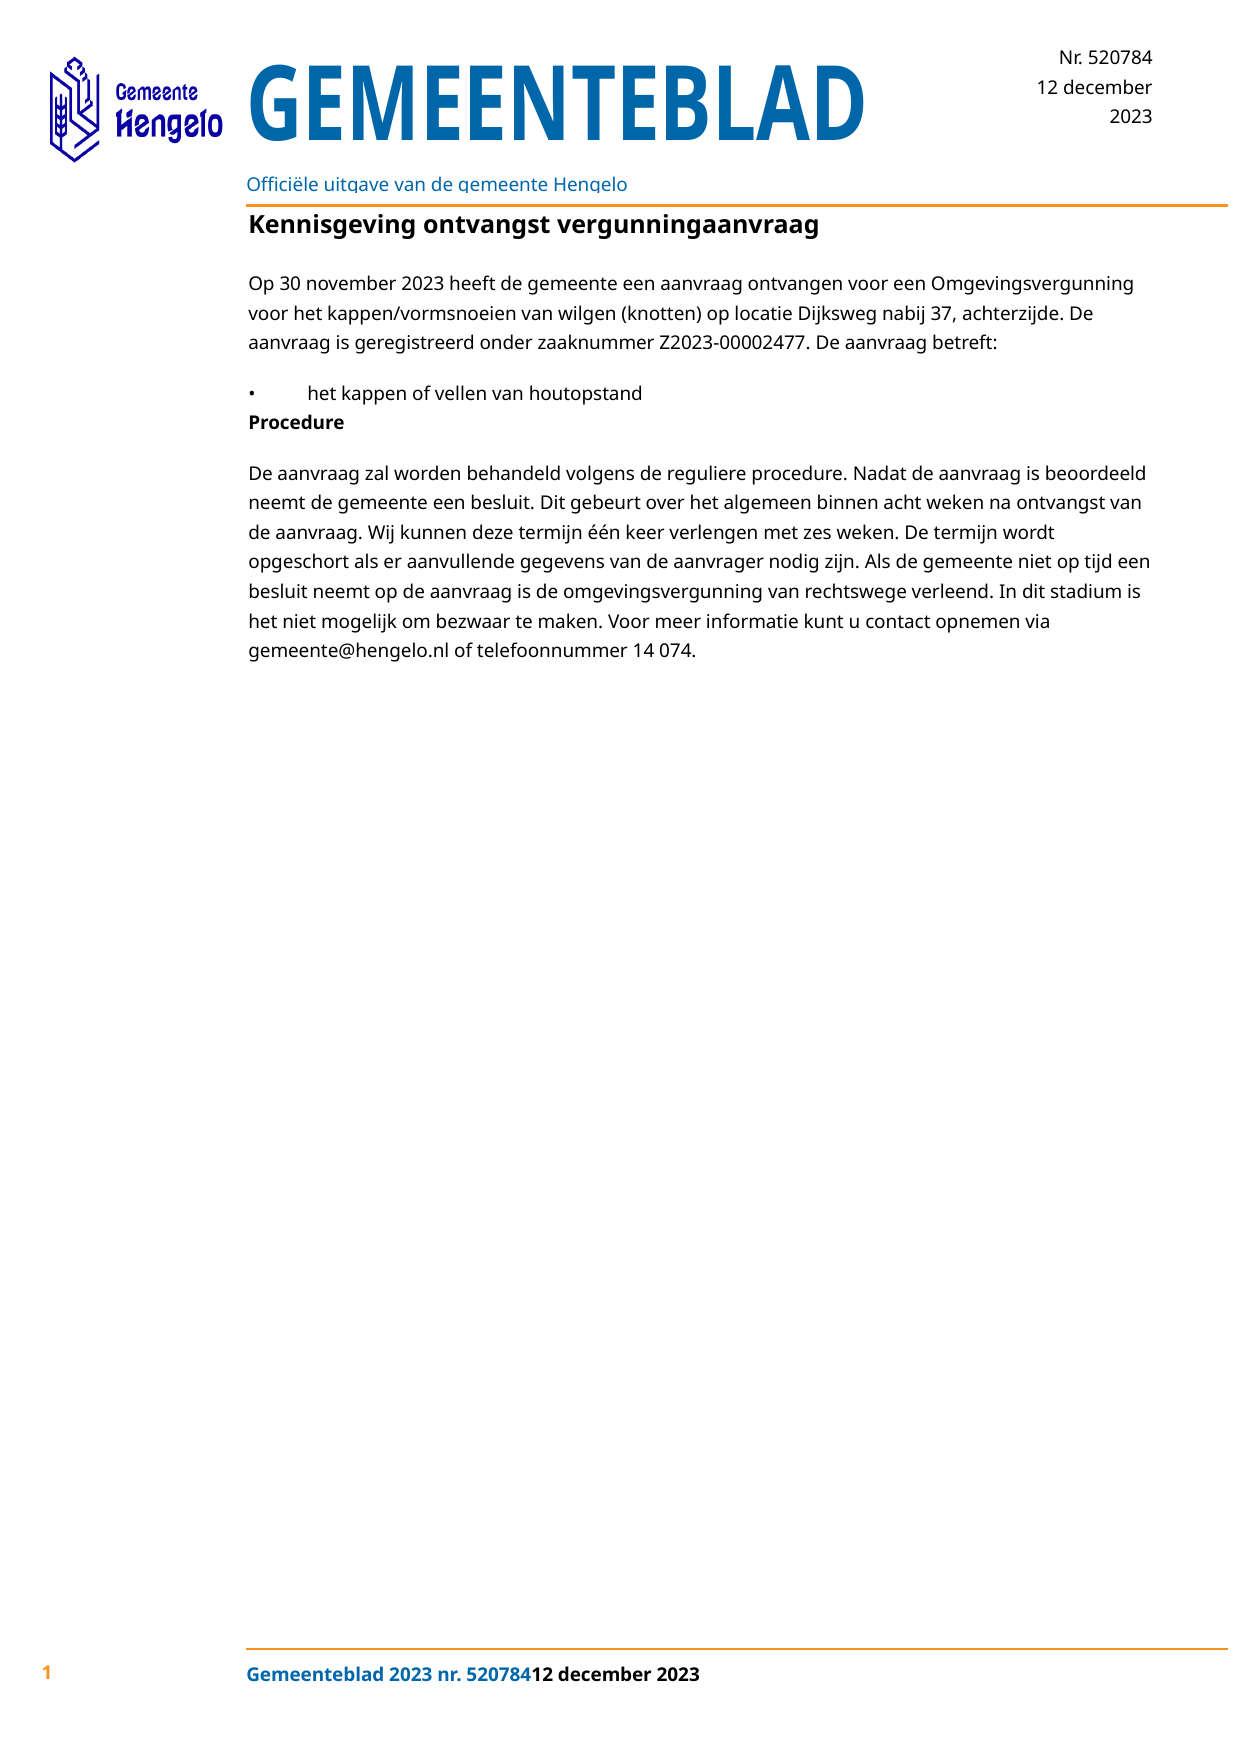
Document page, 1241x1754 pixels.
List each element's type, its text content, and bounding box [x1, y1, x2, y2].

text De aanvraag zal worden behandeld volgens de reguliere procedure. Nadat de aanvraag is beoordeeld neemt de gemeente een besluit. Dit gebeurt over het algemeen binnen acht weken na ontvangst van de aanvraag. Wij kunnen deze termijn één keer verlengen met zes weken. De termijn wordt opgeschort als er aanvullende gegevens van de aanvrager nodig zijn. Als de gemeente niet op tijd een besluit neemt op de aanvraag is de omgevingsvergunning van rechtswege verleend. In dit stadium is het niet mogelijk om bezwaar te maken. Voor meer informatie kunt u contact opnemen via gemeente@hengelo.nl of telefoonnummer 14 074. [248, 460, 1152, 663]
text Op 30 november 2023 heeft de gemeente een aanvraag ontvangen voor een Omgevingsvergunning voor het kappen/vormsnoeien van wilgen (knotten) op locatie Dijksweg nabij 37, achterzijde. De aanvraag is geregistreerd onder zaaknummer Z2023-00002477. De aanvraag betreft: [248, 270, 1152, 355]
text Kennisgeving ontvangst vergunningaanvraag [248, 207, 1152, 241]
picture [41, 47, 231, 172]
text Procedure [248, 409, 1152, 435]
list het kappen of vellen van houtopstand [248, 380, 1152, 406]
